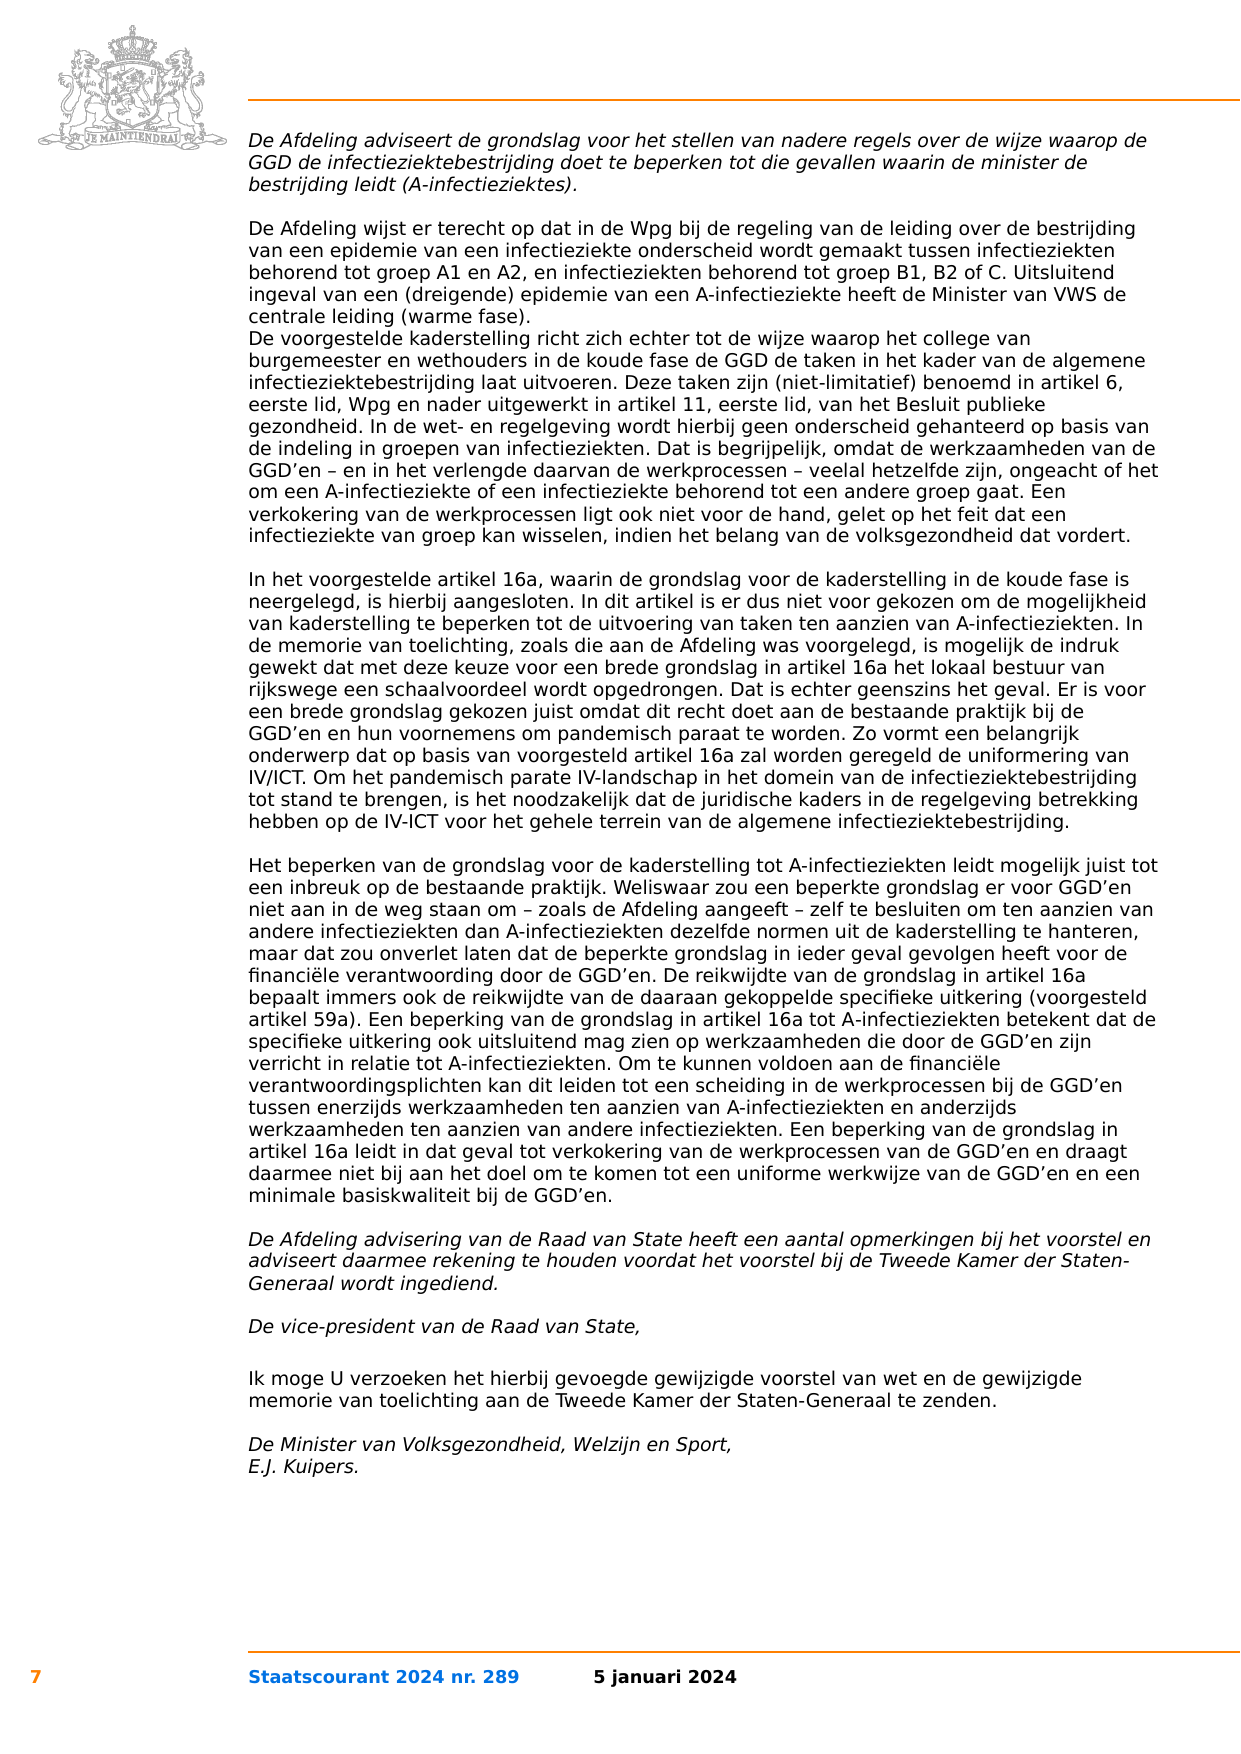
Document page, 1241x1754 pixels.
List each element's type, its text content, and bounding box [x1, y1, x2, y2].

text De Afdeling wijst er terecht op dat in de Wpg bij de regeling van de leiding over de bestrijding van een epidemie van een infectieziekte onderscheid wordt gemaakt tussen infectieziekten behorend tot groep A1 en A2, en infectieziekten behorend tot groep B1, B2 of C. Uitsluitend ingeval van een (dreigende) epidemie van een A-infectieziekte heeft de Minister van VWS de centrale leiding (warme fase). [248, 218, 1163, 328]
text De vice-president van de Raad van State, [248, 1316, 1163, 1338]
text Ik moge U verzoeken het hierbij gevoegde gewijzigde voorstel van wet en de gewijzigde memorie van toelichting aan de Tweede Kamer der Staten-Generaal te zenden. [248, 1368, 1163, 1412]
text De Afdeling advisering van de Raad van State heeft een aantal opmerkingen bij het voorstel en adviseert daarmee rekening te houden voordat het voorstel bij de Tweede Kamer der Staten-Generaal wordt ingediend. [248, 1228, 1163, 1294]
text De voorgestelde kaderstelling richt zich echter tot de wijze waarop het college van burgemeester en wethouders in de koude fase de GGD de taken in het kader van de algemene infectieziektebestrijding laat uitvoeren. Deze taken zijn (niet‑limitatief) benoemd in artikel 6, eerste lid, Wpg en nader uitgewerkt in artikel 11, eerste lid, van het Besluit publieke gezondheid. In de wet- en regelgeving wordt hierbij geen onderscheid gehanteerd op basis van de indeling in groepen van infectieziekten. Dat is begrijpelijk, omdat de werkzaamheden van de GGD’en – en in het verlengde daarvan de werkprocessen – veelal hetzelfde zijn, ongeacht of het om een A-infectieziekte of een infectieziekte behorend tot een andere groep gaat. Een verkokering van de werkprocessen ligt ook niet voor de hand, gelet op het feit dat een infectieziekte van groep kan wisselen, indien het belang van de volksgezondheid dat vordert. [248, 328, 1163, 547]
text De Minister van Volksgezondheid, Welzijn en Sport, E.J. Kuipers. [248, 1434, 1163, 1478]
text In het voorgestelde artikel 16a, waarin de grondslag voor de kaderstelling in de koude fase is neergelegd, is hierbij aangesloten. In dit artikel is er dus niet voor gekozen om de mogelijkheid van kaderstelling te beperken tot de uitvoering van taken ten aanzien van A-infectieziekten. In de memorie van toelichting, zoals die aan de Afdeling was voorgelegd, is mogelijk de indruk gewekt dat met deze keuze voor een brede grondslag in artikel 16a het lokaal bestuur van rijkswege een schaalvoordeel wordt opgedrongen. Dat is echter geenszins het geval. Er is voor een brede grondslag gekozen juist omdat dit recht doet aan de bestaande praktijk bij de GGD’en en hun voornemens om pandemisch paraat te worden. Zo vormt een belangrijk onderwerp dat op basis van voorgesteld artikel 16a zal worden geregeld de uniformering van IV/ICT. Om het pandemisch parate IV-landschap in het domein van de infectieziektebestrijding tot stand te brengen, is het noodzakelijk dat de juridische kaders in de regelgeving betrekking hebben op de IV-ICT voor het gehele terrein van de algemene infectieziektebestrijding. [248, 569, 1163, 833]
text De Afdeling adviseert de grondslag voor het stellen van nadere regels over de wijze waarop de GGD de infectieziektebestrijding doet te beperken tot die gevallen waarin de minister de bestrijding leidt (A-infectieziektes). [248, 130, 1163, 196]
picture [38, 25, 227, 150]
text Het beperken van de grondslag voor de kaderstelling tot A-infectieziekten leidt mogelijk juist tot een inbreuk op de bestaande praktijk. Weliswaar zou een beperkte grondslag er voor GGD’en niet aan in de weg staan om – zoals de Afdeling aangeeft – zelf te besluiten om ten aanzien van andere infectieziekten dan A-infectieziekten dezelfde normen uit de kaderstelling te hanteren, maar dat zou onverlet laten dat de beperkte grondslag in ieder geval gevolgen heeft voor de financiële verantwoording door de GGD’en. De reikwijdte van de grondslag in artikel 16a bepaalt immers ook de reikwijdte van de daaraan gekoppelde specifieke uitkering (voorgesteld artikel 59a). Een beperking van de grondslag in artikel 16a tot A‑infectieziekten betekent dat de specifieke uitkering ook uitsluitend mag zien op werkzaamheden die door de GGD’en zijn verricht in relatie tot A-infectieziekten. Om te kunnen voldoen aan de financiële verantwoordingsplichten kan dit leiden tot een scheiding in de werkprocessen bij de GGD’en tussen enerzijds werkzaamheden ten aanzien van A-infectieziekten en anderzijds werkzaamheden ten aanzien van andere infectieziekten. Een beperking van de grondslag in artikel 16a leidt in dat geval tot verkokering van de werkprocessen van de GGD’en en draagt daarmee niet bij aan het doel om te komen tot een uniforme werkwijze van de GGD’en en een minimale basiskwaliteit bij de GGD’en. [248, 855, 1163, 1207]
